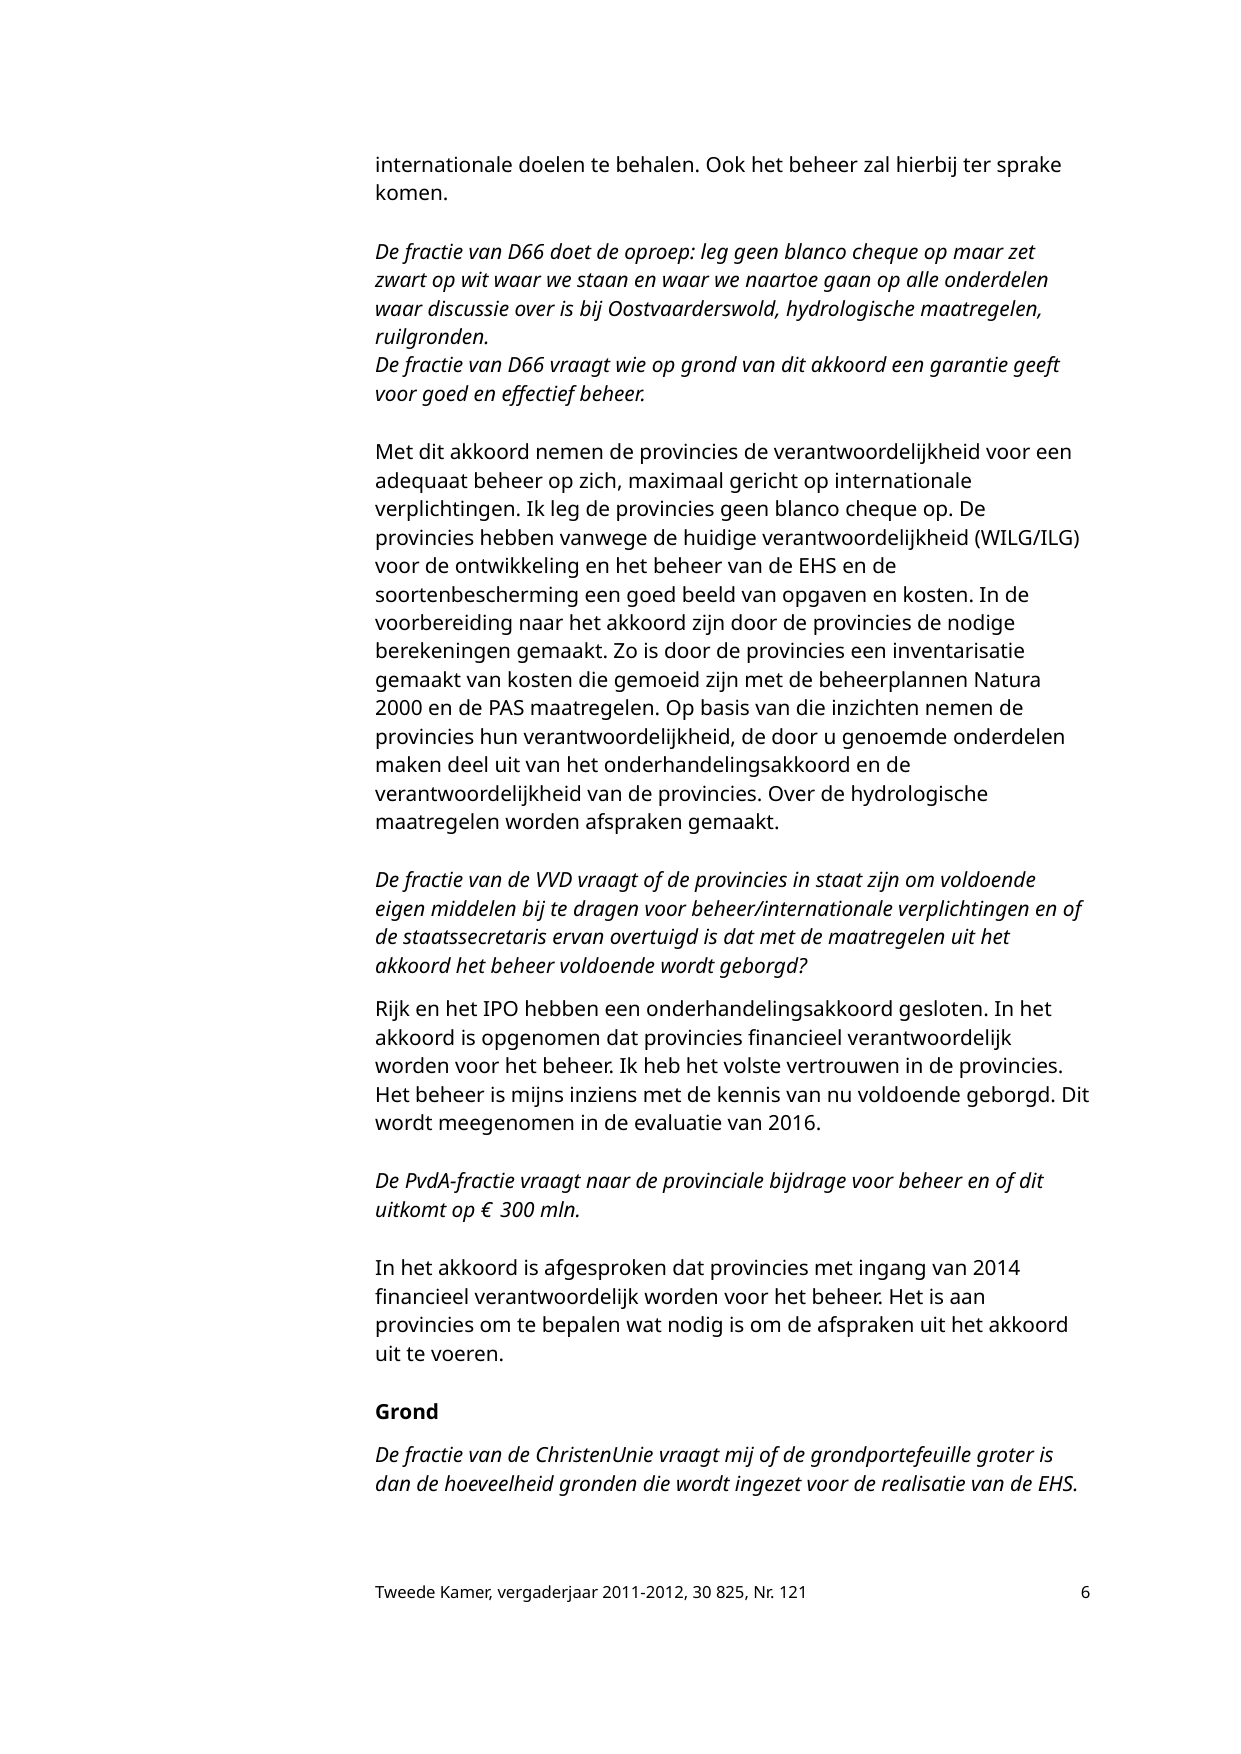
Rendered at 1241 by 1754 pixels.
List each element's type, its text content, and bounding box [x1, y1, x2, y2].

text De fractie van D66 vraagt wie op grond van dit akkoord een garantie geeft voor goed en effectief beheer. [375, 351, 1090, 407]
text internationale doelen te behalen. Ook het beheer zal hierbij ter sprake komen. [375, 150, 1090, 207]
text De fractie van D66 doet de oproep: leg geen blanco cheque op maar zet zwart op wit waar we staan en waar we naartoe gaan op alle onderdelen waar discussie over is bij Oostvaarderswold, hydrologische maatregelen, ruilgronden. [375, 237, 1090, 351]
text De fractie van de ChristenUnie vraagt mij of de grondportefeuille groter is dan de hoeveelheid gronden die wordt ingezet voor de realisatie van de EHS. [375, 1441, 1090, 1497]
text Rijk en het IPO hebben een onderhandelingsakkoord gesloten. In het akkoord is opgenomen dat provincies financieel verantwoordelijk worden voor het beheer. Ik heb het volste vertrouwen in de provincies. Het beheer is mijns inziens met de kennis van nu voldoende geborgd. Dit wordt meegenomen in de evaluatie van 2016. [375, 994, 1090, 1137]
text De PvdA-fractie vraagt naar de provinciale bijdrage voor beheer en of dit uitkomt op € 300 mln. [375, 1167, 1090, 1223]
text In het akkoord is afgesproken dat provincies met ingang van 2014 financieel verantwoordelijk worden voor het beheer. Het is aan provincies om te bepalen wat nodig is om de afspraken uit het akkoord uit te voeren. [375, 1253, 1090, 1367]
text Met dit akkoord nemen de provincies de verantwoordelijkheid voor een adequaat beheer op zich, maximaal gericht op internationale verplichtingen. Ik leg de provincies geen blanco cheque op. De provincies hebben vanwege de huidige verantwoordelijkheid (WILG/ILG) voor de ontwikkeling en het beheer van de EHS en de soortenbescherming een goed beeld van opgaven en kosten. In de voorbereiding naar het akkoord zijn door de provincies de nodige berekeningen gemaakt. Zo is door de provincies een inventarisatie gemaakt van kosten die gemoeid zijn met de beheerplannen Natura 2000 en de PAS maatregelen. Op basis van die inzichten nemen de provincies hun verantwoordelijkheid, de door u genoemde onderdelen maken deel uit van het onderhandelingsakkoord en de verantwoordelijkheid van de provincies. Over de hydrologische maatregelen worden afspraken gemaakt. [375, 437, 1090, 836]
text Grond [375, 1397, 1090, 1426]
text De fractie van de VVD vraagt of de provincies in staat zijn om voldoende eigen middelen bij te dragen voor beheer/internationale verplichtingen en of de staatssecretaris ervan overtuigd is dat met de maatregelen uit het akkoord het beheer voldoende wordt geborgd? [375, 866, 1090, 979]
